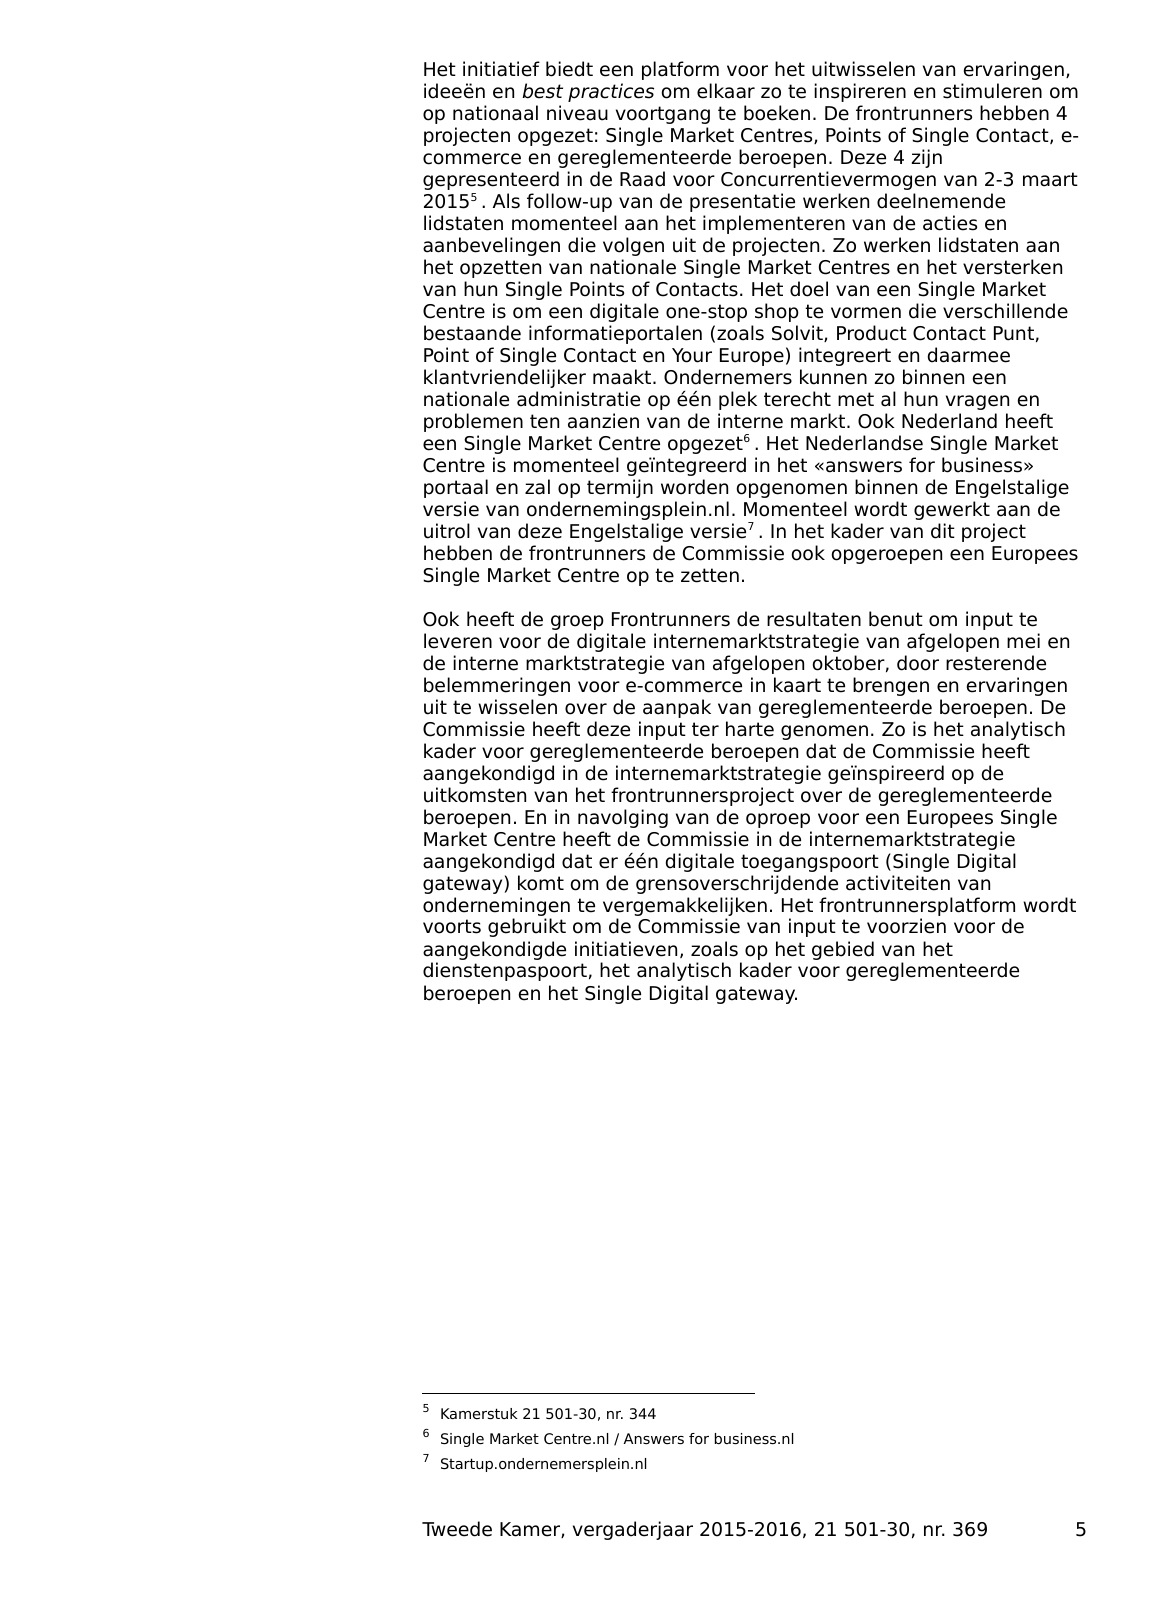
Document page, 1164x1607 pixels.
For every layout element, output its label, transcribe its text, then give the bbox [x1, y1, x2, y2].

text Single Market Centre.nl / Answers for business.nl [422, 1427, 1087, 1449]
text Kamerstuk 21 501-30, nr. 344 [422, 1402, 1087, 1424]
text Het initiatief biedt een platform voor het uitwisselen van ervaringen, ideeën en best practices om elkaar zo te inspireren en stimuleren om op nationaal niveau voortgang te boeken. De frontrunners hebben 4 projecten opgezet: Single Market Centres, Points of Single Contact, e-commerce en gereglementeerde beroepen. Deze 4 zijn gepresenteerd in de Raad voor Concurrentievermogen van 2-3 maart 2015. Als follow-up van de presentatie werken deelnemende lidstaten momenteel aan het implementeren van de acties en aanbevelingen die volgen uit de projecten. Zo werken lidstaten aan het opzetten van nationale Single Market Centres en het versterken van hun Single Points of Contacts. Het doel van een Single Market Centre is om een digitale one-stop shop te vormen die verschillende bestaande informatieportalen (zoals Solvit, Product Contact Punt, Point of Single Contact en Your Europe) integreert en daarmee klantvriendelijker maakt. Ondernemers kunnen zo binnen een nationale administratie op één plek terecht met al hun vragen en problemen ten aanzien van de interne markt. Ook Nederland heeft een Single Market Centre opgezet. Het Nederlandse Single Market Centre is momenteel geïntegreerd in het «answers for business» portaal en zal op termijn worden opgenomen binnen de Engelstalige versie van ondernemingsplein.nl. Momenteel wordt gewerkt aan de uitrol van deze Engelstalige versie. In het kader van dit project hebben de frontrunners de Commissie ook opgeroepen een Europees Single Market Centre op te zetten. [422, 59, 1087, 587]
text Startup.ondernemersplein.nl [422, 1452, 1087, 1474]
text Ook heeft de groep Frontrunners de resultaten benut om input te leveren voor de digitale internemarktstrategie van afgelopen mei en de interne marktstrategie van afgelopen oktober, door resterende belemmeringen voor e-commerce in kaart te brengen en ervaringen uit te wisselen over de aanpak van gereglementeerde beroepen. De Commissie heeft deze input ter harte genomen. Zo is het analytisch kader voor gereglementeerde beroepen dat de Commissie heeft aangekondigd in de internemarktstrategie geïnspireerd op de uitkomsten van het frontrunnersproject over de gereglementeerde beroepen. En in navolging van de oproep voor een Europees Single Market Centre heeft de Commissie in de internemarktstrategie aangekondigd dat er één digitale toegangspoort (Single Digital gateway) komt om de grensoverschrijdende activiteiten van ondernemingen te vergemakkelijken. Het frontrunnersplatform wordt voorts gebruikt om de Commissie van input te voorzien voor de aangekondigde initiatieven, zoals op het gebied van het dienstenpaspoort, het analytisch kader voor gereglementeerde beroepen en het Single Digital gateway. [422, 609, 1087, 1004]
